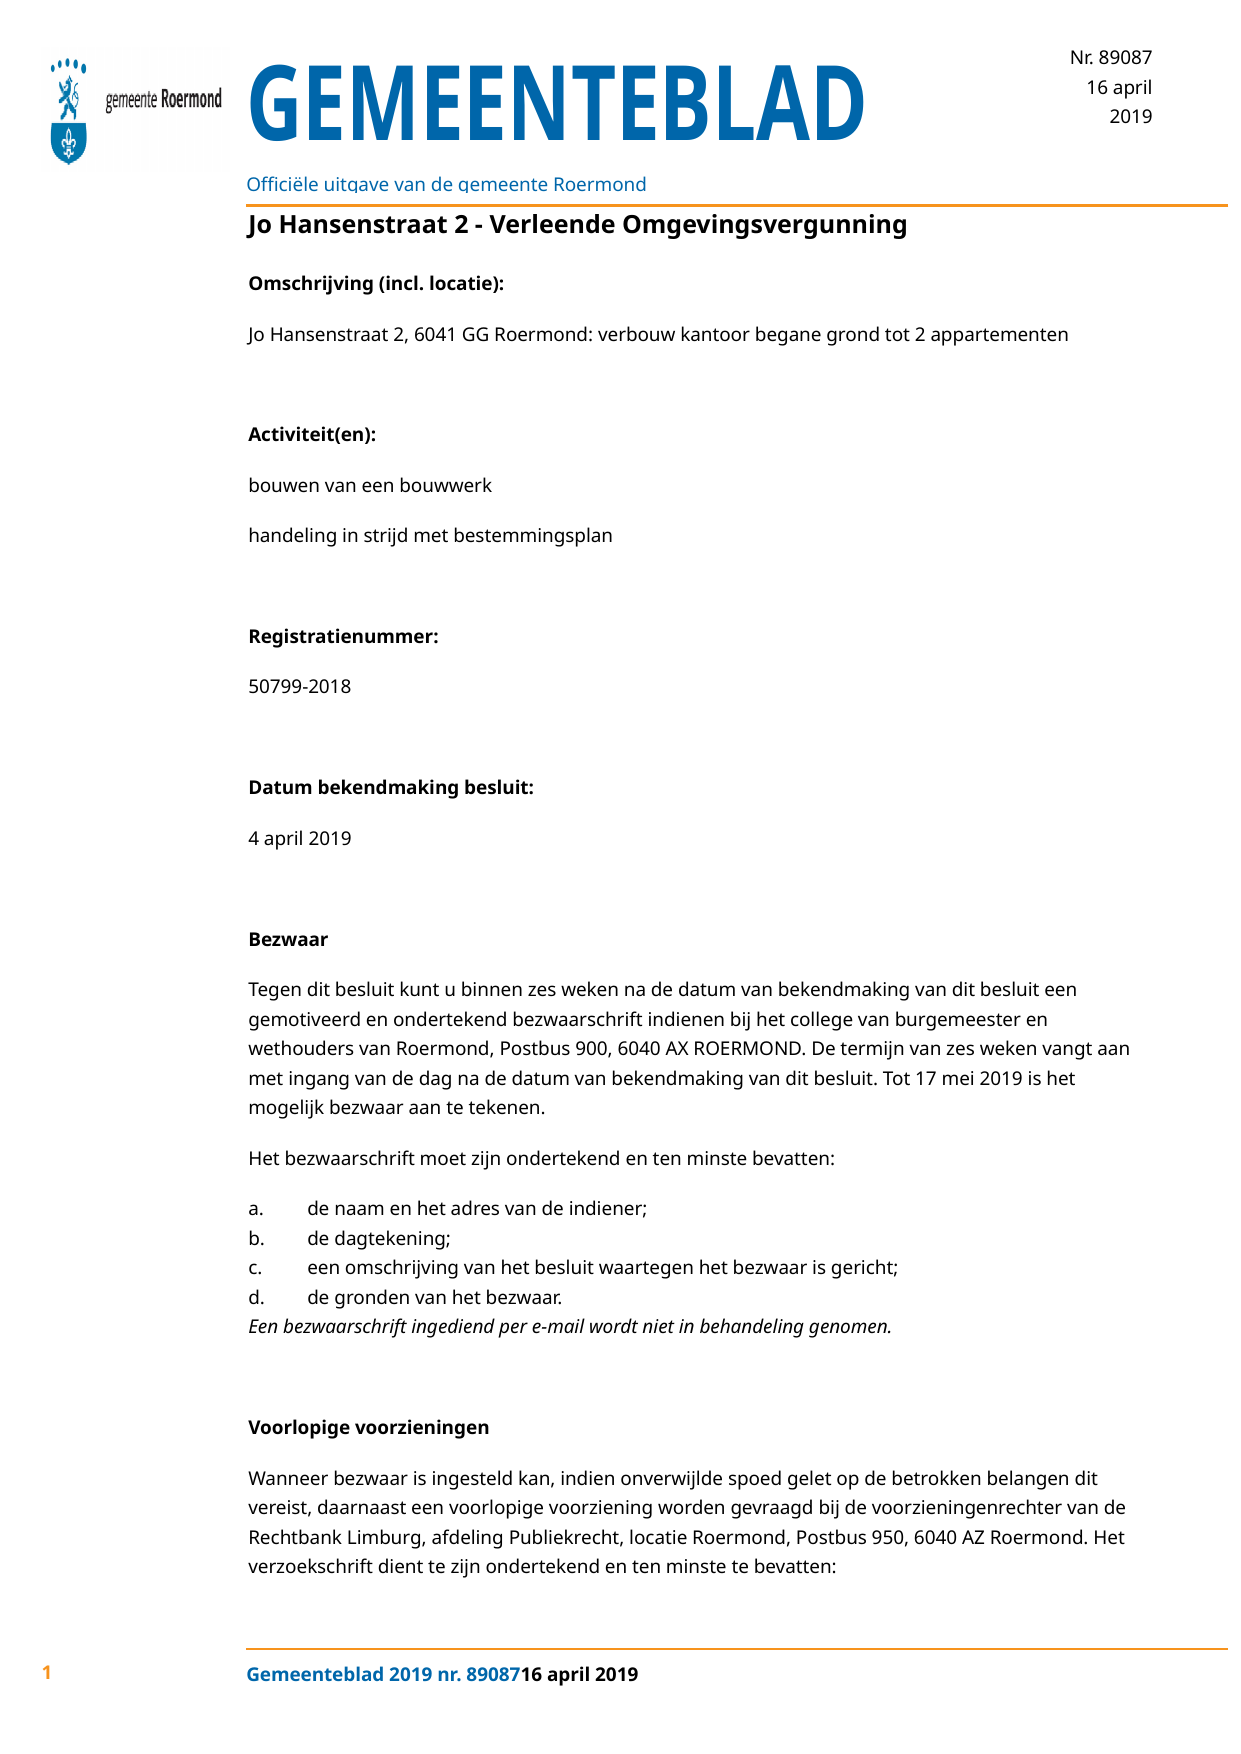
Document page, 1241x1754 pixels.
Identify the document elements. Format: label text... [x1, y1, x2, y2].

text Tegen dit besluit kunt u binnen zes weken na de datum van bekendmaking van dit besluit een gemotiveerd en ondertekend bezwaarschrift indienen bij het college van burgemeester en wethouders van Roermond, Postbus 900, 6040 AX ROERMOND. De termijn van zes weken vangt aan met ingang van de dag na de datum van bekendmaking van dit besluit. Tot 17 mei 2019 is het mogelijk bezwaar aan te tekenen. [248, 976, 1152, 1120]
text Jo Hansenstraat 2, 6041 GG Roermond: verbouw kantoor begane grond tot 2 appartementen [248, 321, 1152, 346]
list de naam en het adres van de indiener; [248, 1195, 1152, 1221]
picture [41, 47, 231, 172]
text Wanneer bezwaar is ingesteld kan, indien onverwijlde spoed gelet op de betrokken belangen dit vereist, daarnaast een voorlopige voorziening worden gevraagd bij de voorzieningenrechter van de Rechtbank Limburg, afdeling Publiekrecht, locatie Roermond, Postbus 950, 6040 AZ Roermond. Het verzoekschrift dient te zijn ondertekend en ten minste te bevatten: [248, 1465, 1152, 1579]
text Bezwaar [248, 926, 1152, 951]
text Voorlopige voorzieningen [248, 1414, 1152, 1440]
list de gronden van het bezwaar. [248, 1284, 1152, 1310]
list een omschrijving van het besluit waartegen het bezwaar is gericht; [248, 1254, 1152, 1280]
text Datum bekendmaking besluit: [248, 774, 1152, 800]
text Registratienummer: [248, 623, 1152, 649]
text 4 april 2019 [248, 825, 1152, 851]
text 50799-2018 [248, 674, 1152, 699]
list de dagtekening; [248, 1225, 1152, 1251]
text Activiteit(en): [248, 422, 1152, 447]
text Het bezwaarschrift moet zijn ondertekend en ten minste bevatten: [248, 1145, 1152, 1171]
text Een bezwaarschrift ingediend per e-mail wordt niet in behandeling genomen. [248, 1314, 1152, 1339]
text bouwen van een bouwwerk [248, 472, 1152, 498]
text Omschrijving (incl. locatie): [248, 270, 1152, 296]
text Jo Hansenstraat 2 - Verleende Omgevingsvergunning [248, 207, 1152, 241]
text handeling in strijd met bestemmingsplan [248, 522, 1152, 548]
